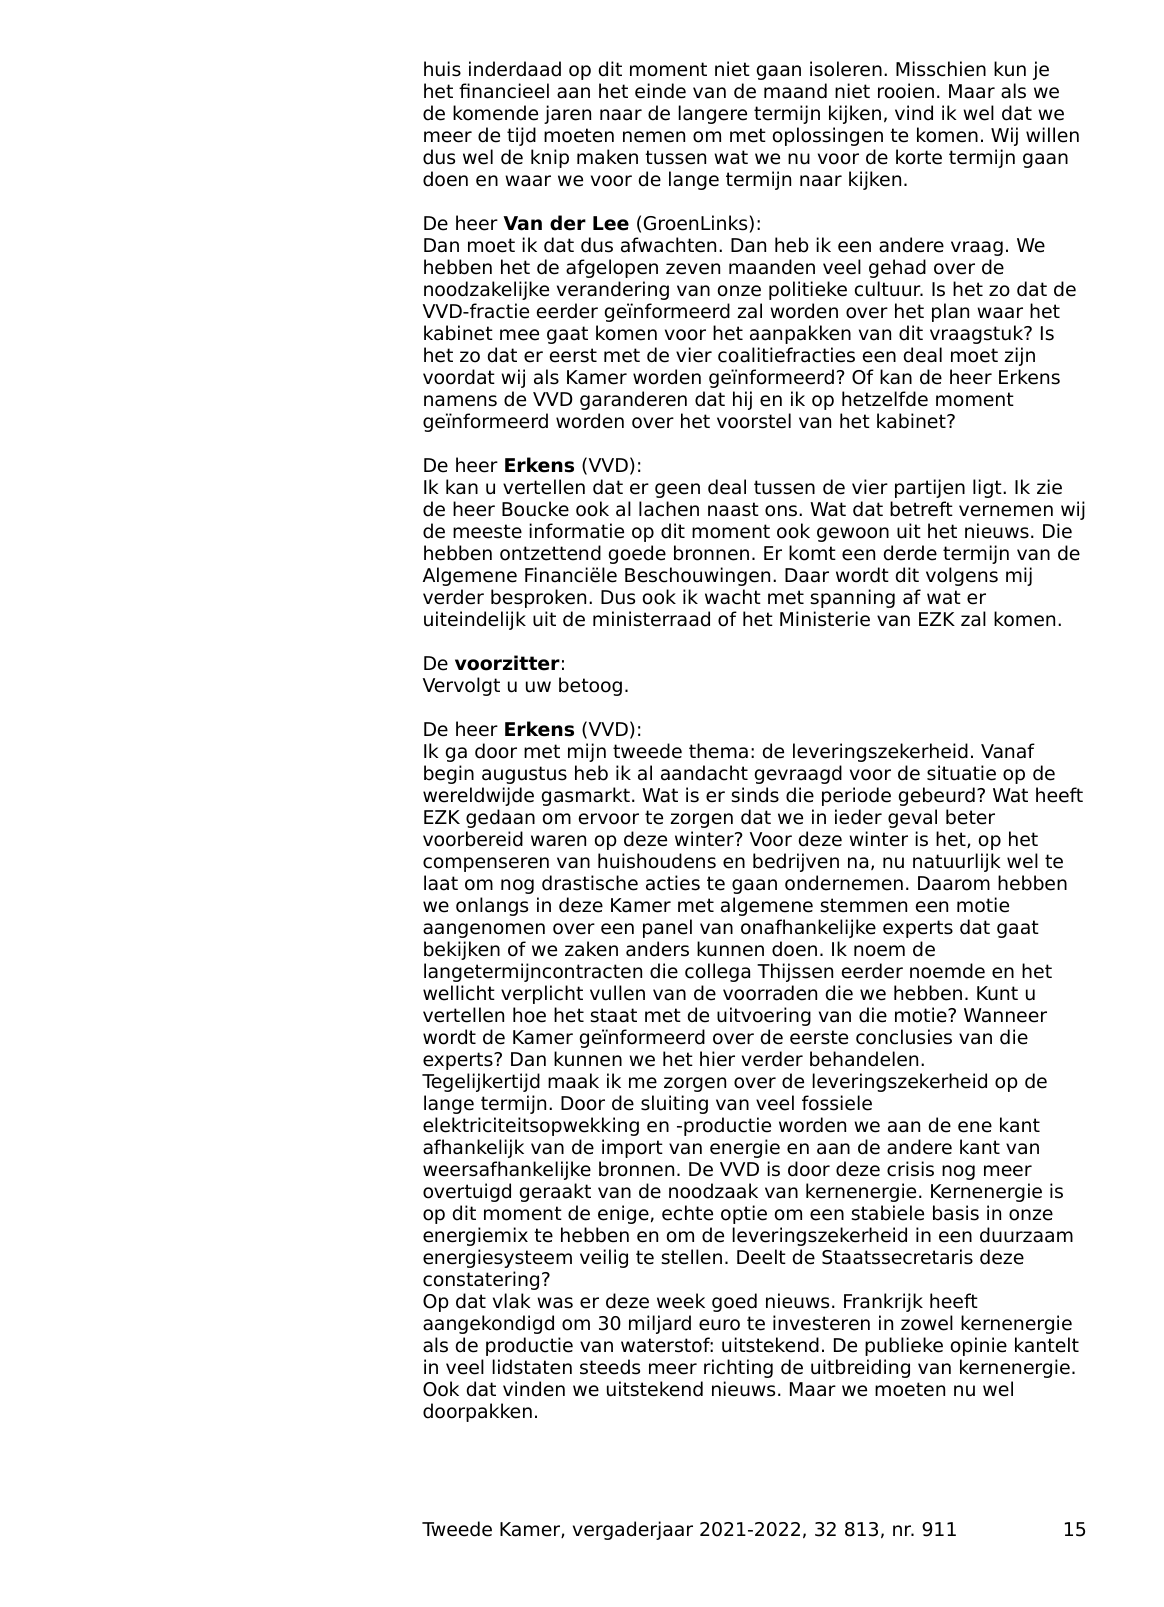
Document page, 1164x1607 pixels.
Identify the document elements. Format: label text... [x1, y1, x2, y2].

text huis inderdaad op dit moment niet gaan isoleren. Misschien kun je het financieel aan het einde van de maand niet rooien. Maar als we de komende jaren naar de langere termijn kijken, vind ik wel dat we meer de tijd moeten nemen om met oplossingen te komen. Wij willen dus wel de knip maken tussen wat we nu voor de korte termijn gaan doen en waar we voor de lange termijn naar kijken. [422, 59, 1087, 191]
text Ik kan u vertellen dat er geen deal tussen de vier partijen ligt. Ik zie de heer Boucke ook al lachen naast ons. Wat dat betreft vernemen wij de meeste informatie op dit moment ook gewoon uit het nieuws. Die hebben ontzettend goede bronnen. Er komt een derde termijn van de Algemene Financiële Beschouwingen. Daar wordt dit volgens mij verder besproken. Dus ook ik wacht met spanning af wat er uiteindelijk uit de ministerraad of het Ministerie van EZK zal komen. [422, 477, 1087, 631]
text Tegelijkertijd maak ik me zorgen over de leveringszekerheid op de lange termijn. Door de sluiting van veel fossiele elektriciteitsopwekking en -productie worden we aan de ene kant afhankelijk van de import van energie en aan de andere kant van weersafhankelijke bronnen. De VVD is door deze crisis nog meer overtuigd geraakt van de noodzaak van kernenergie. Kernenergie is op dit moment de enige, echte optie om een stabiele basis in onze energiemix te hebben en om de leveringszekerheid in een duurzaam energiesysteem veilig te stellen. Deelt de Staatssecretaris deze constatering? [422, 1071, 1087, 1291]
text De heer Van der Lee (GroenLinks): [422, 213, 1087, 235]
text Dan moet ik dat dus afwachten. Dan heb ik een andere vraag. We hebben het de afgelopen zeven maanden veel gehad over de noodzakelijke verandering van onze politieke cultuur. Is het zo dat de VVD-fractie eerder geïnformeerd zal worden over het plan waar het kabinet mee gaat komen voor het aanpakken van dit vraagstuk? Is het zo dat er eerst met de vier coalitiefracties een deal moet zijn voordat wij als Kamer worden geïnformeerd? Of kan de heer Erkens namens de VVD garanderen dat hij en ik op hetzelfde moment geïnformeerd worden over het voorstel van het kabinet? [422, 235, 1087, 433]
text Vervolgt u uw betoog. [422, 675, 1087, 697]
text De heer Erkens (VVD): [422, 719, 1087, 741]
text De heer Erkens (VVD): [422, 455, 1087, 477]
text De voorzitter: [422, 653, 1087, 675]
text Op dat vlak was er deze week goed nieuws. Frankrijk heeft aangekondigd om 30 miljard euro te investeren in zowel kernenergie als de productie van waterstof: uitstekend. De publieke opinie kantelt in veel lidstaten steeds meer richting de uitbreiding van kernenergie. Ook dat vinden we uitstekend nieuws. Maar we moeten nu wel doorpakken. [422, 1291, 1087, 1423]
text Ik ga door met mijn tweede thema: de leveringszekerheid. Vanaf begin augustus heb ik al aandacht gevraagd voor de situatie op de wereldwijde gasmarkt. Wat is er sinds die periode gebeurd? Wat heeft EZK gedaan om ervoor te zorgen dat we in ieder geval beter voorbereid waren op deze winter? Voor deze winter is het, op het compenseren van huishoudens en bedrijven na, nu natuurlijk wel te laat om nog drastische acties te gaan ondernemen. Daarom hebben we onlangs in deze Kamer met algemene stemmen een motie aangenomen over een panel van onafhankelijke experts dat gaat bekijken of we zaken anders kunnen doen. Ik noem de langetermijncontracten die collega Thijssen eerder noemde en het wellicht verplicht vullen van de voorraden die we hebben. Kunt u vertellen hoe het staat met de uitvoering van die motie? Wanneer wordt de Kamer geïnformeerd over de eerste conclusies van die experts? Dan kunnen we het hier verder behandelen. [422, 741, 1087, 1071]
